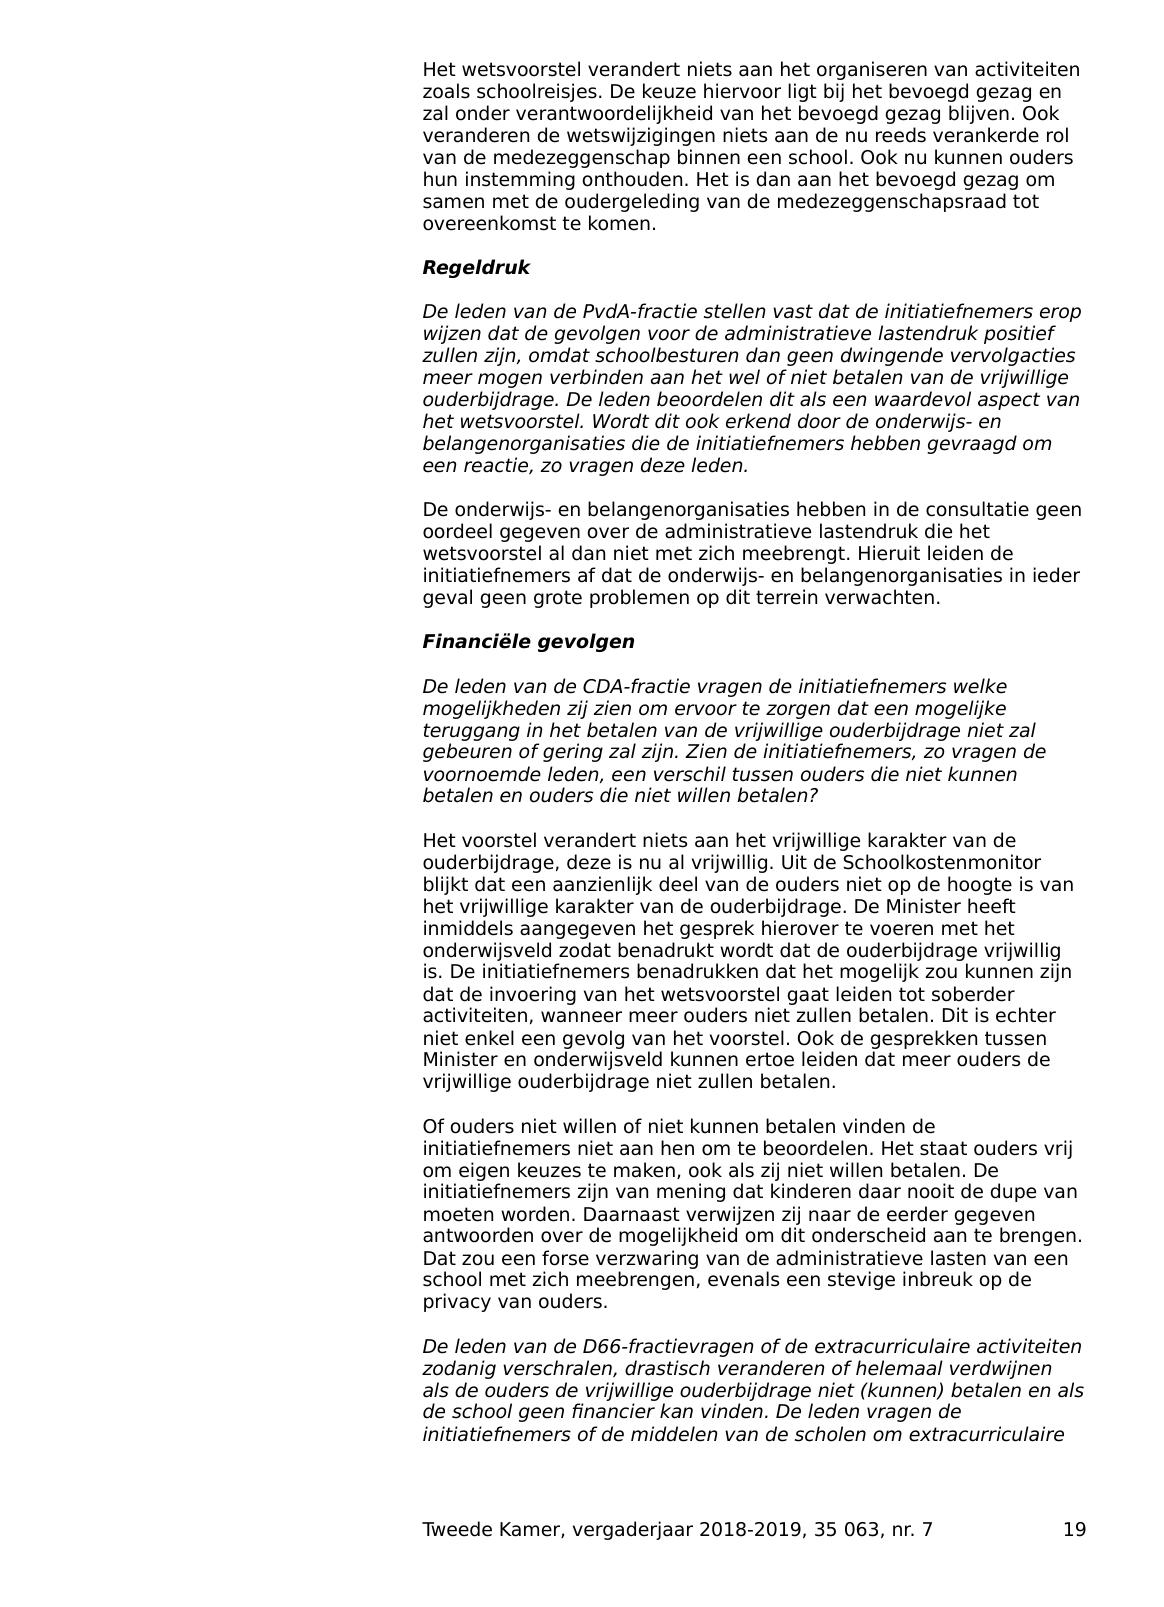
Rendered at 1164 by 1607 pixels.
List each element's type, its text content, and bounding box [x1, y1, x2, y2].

text De onderwijs- en belangenorganisaties hebben in de consultatie geen oordeel gegeven over de administratieve lastendruk die het wetsvoorstel al dan niet met zich meebrengt. Hieruit leiden de initiatiefnemers af dat de onderwijs- en belangenorganisaties in ieder geval geen grote problemen op dit terrein verwachten. [422, 499, 1087, 609]
text De leden van de PvdA-fractie stellen vast dat de initiatiefnemers erop wijzen dat de gevolgen voor de administratieve lastendruk positief zullen zijn, omdat schoolbesturen dan geen dwingende vervolgacties meer mogen verbinden aan het wel of niet betalen van de vrijwillige ouderbijdrage. De leden beoordelen dit als een waardevol aspect van het wetsvoorstel. Wordt dit ook erkend door de onderwijs- en belangenorganisaties die de initiatiefnemers hebben gevraagd om een reactie, zo vragen deze leden. [422, 301, 1087, 477]
text Het wetsvoorstel verandert niets aan het organiseren van activiteiten zoals schoolreisjes. De keuze hiervoor ligt bij het bevoegd gezag en zal onder verantwoordelijkheid van het bevoegd gezag blijven. Ook veranderen de wetswijzigingen niets aan de nu reeds verankerde rol van de medezeggenschap binnen een school. Ook nu kunnen ouders hun instemming onthouden. Het is dan aan het bevoegd gezag om samen met de oudergeleding van de medezeggenschapsraad tot overeenkomst te komen. [422, 59, 1087, 235]
text Het voorstel verandert niets aan het vrijwillige karakter van de ouderbijdrage, deze is nu al vrijwillig. Uit de Schoolkostenmonitor blijkt dat een aanzienlijk deel van de ouders niet op de hoogte is van het vrijwillige karakter van de ouderbijdrage. De Minister heeft inmiddels aangegeven het gesprek hierover te voeren met het onderwijsveld zodat benadrukt wordt dat de ouderbijdrage vrijwillig is. De initiatiefnemers benadrukken dat het mogelijk zou kunnen zijn dat de invoering van het wetsvoorstel gaat leiden tot soberder activiteiten, wanneer meer ouders niet zullen betalen. Dit is echter niet enkel een gevolg van het voorstel. Ook de gesprekken tussen Minister en onderwijsveld kunnen ertoe leiden dat meer ouders de vrijwillige ouderbijdrage niet zullen betalen. [422, 829, 1087, 1093]
subtitle Financiële gevolgen [422, 631, 1087, 653]
text Of ouders niet willen of niet kunnen betalen vinden de initiatiefnemers niet aan hen om te beoordelen. Het staat ouders vrij om eigen keuzes te maken, ook als zij niet willen betalen. De initiatiefnemers zijn van mening dat kinderen daar nooit de dupe van moeten worden. Daarnaast verwijzen zij naar de eerder gegeven antwoorden over de mogelijkheid om dit onderscheid aan te brengen. Dat zou een forse verzwaring van de administratieve lasten van een school met zich meebrengen, evenals een stevige inbreuk op de privacy van ouders. [422, 1116, 1087, 1313]
text De leden van de D66-fractievragen of de extracurriculaire activiteiten zodanig verschralen, drastisch veranderen of helemaal verdwijnen als de ouders de vrijwillige ouderbijdrage niet (kunnen) betalen en als de school geen financier kan vinden. De leden vragen de initiatiefnemers of de middelen van de scholen om extracurriculaire [422, 1336, 1087, 1445]
subtitle Regeldruk [422, 257, 1087, 279]
text De leden van de CDA-fractie vragen de initiatiefnemers welke mogelijkheden zij zien om ervoor te zorgen dat een mogelijke teruggang in het betalen van de vrijwillige ouderbijdrage niet zal gebeuren of gering zal zijn. Zien de initiatiefnemers, zo vragen de voornoemde leden, een verschil tussen ouders die niet kunnen betalen en ouders die niet willen betalen? [422, 676, 1087, 807]
